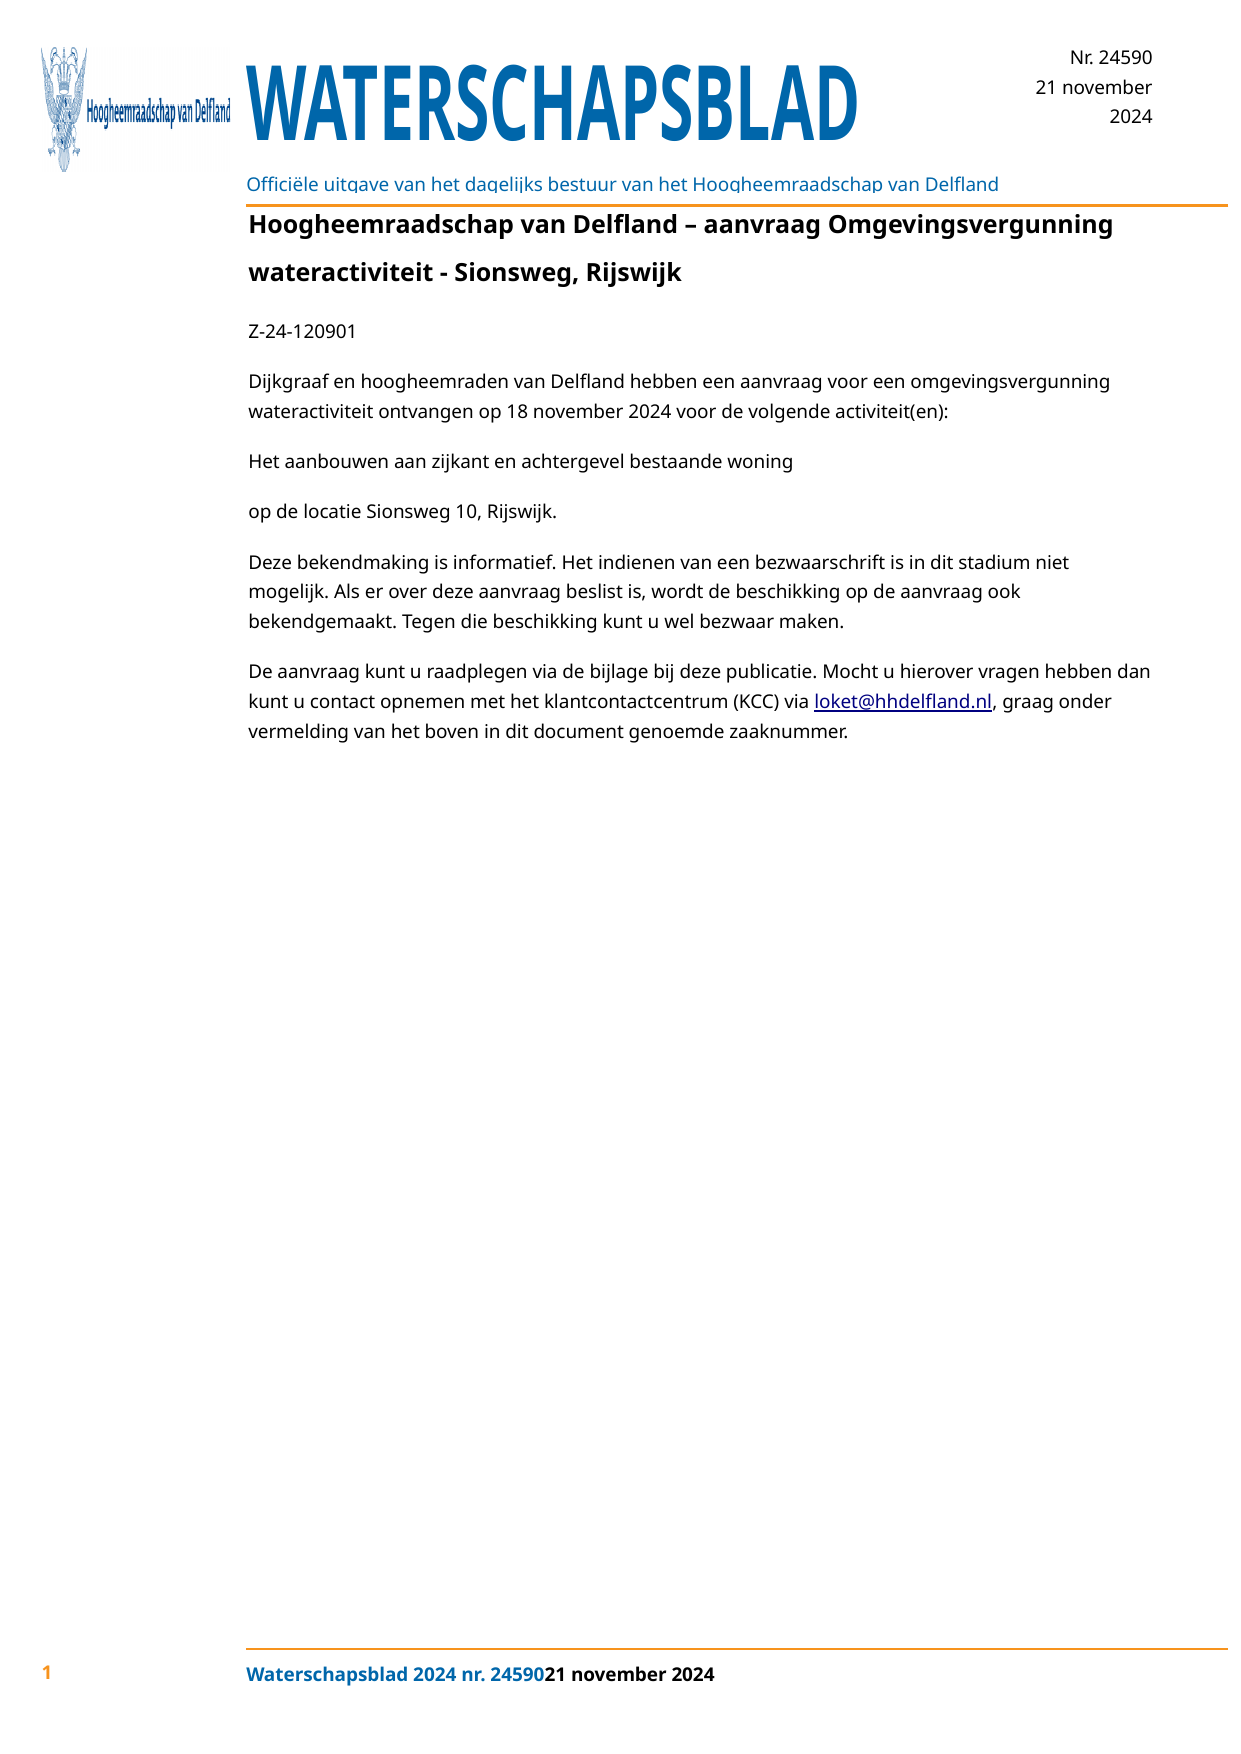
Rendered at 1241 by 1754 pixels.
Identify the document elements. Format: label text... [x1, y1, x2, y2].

picture [41, 47, 231, 172]
text op de locatie Sionsweg 10, Rijswijk. [248, 499, 1152, 524]
text Het aanbouwen aan zijkant en achtergevel bestaande woning [248, 448, 1152, 474]
text De aanvraag kunt u raadplegen via de bijlage bij deze publicatie. Mocht u hierover vragen hebben dan kunt u contact opnemen met het klantcontactcentrum (KCC) via loket@hhdelfland.nl, graag onder vermelding van het boven in dit document genoemde zaaknummer. [248, 659, 1152, 744]
text Z-24-120901 [248, 318, 1152, 344]
text Dijkgraaf en hoogheemraden van Delfland hebben een aanvraag voor een omgevingsvergunning wateractiviteit ontvangen op 18 november 2024 voor de volgende activiteit(en): [248, 368, 1152, 424]
text Hoogheemraadschap van Delfland – aanvraag Omgevingsvergunning wateractiviteit - Sionsweg, Rijswijk [248, 207, 1152, 288]
text Deze bekendmaking is informatief. Het indienen van een bezwaarschrift is in dit stadium niet mogelijk. Als er over deze aanvraag beslist is, wordt de beschikking op de aanvraag ook bekendgemaakt. Tegen die beschikking kunt u wel bezwaar maken. [248, 549, 1152, 634]
